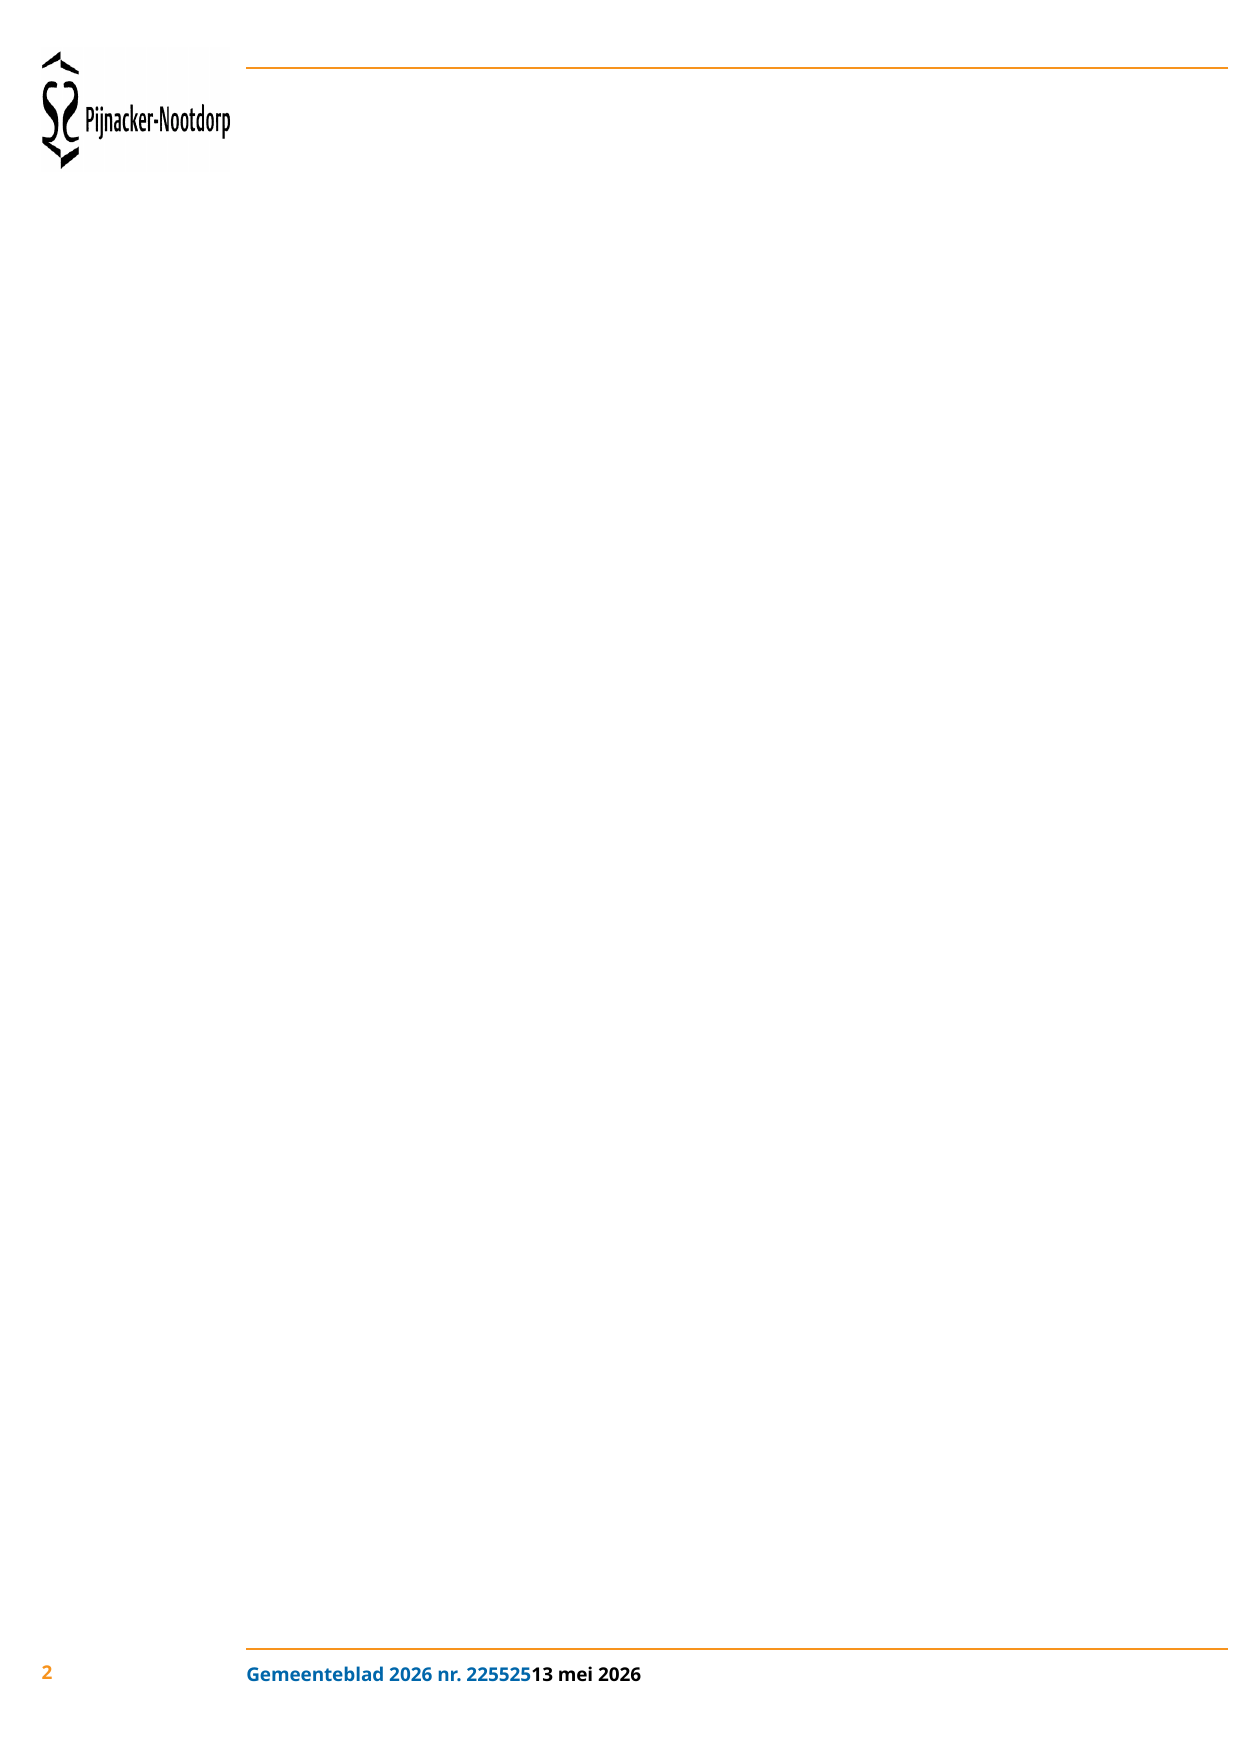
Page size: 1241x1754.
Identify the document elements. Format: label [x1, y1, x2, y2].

picture [41, 47, 231, 172]
